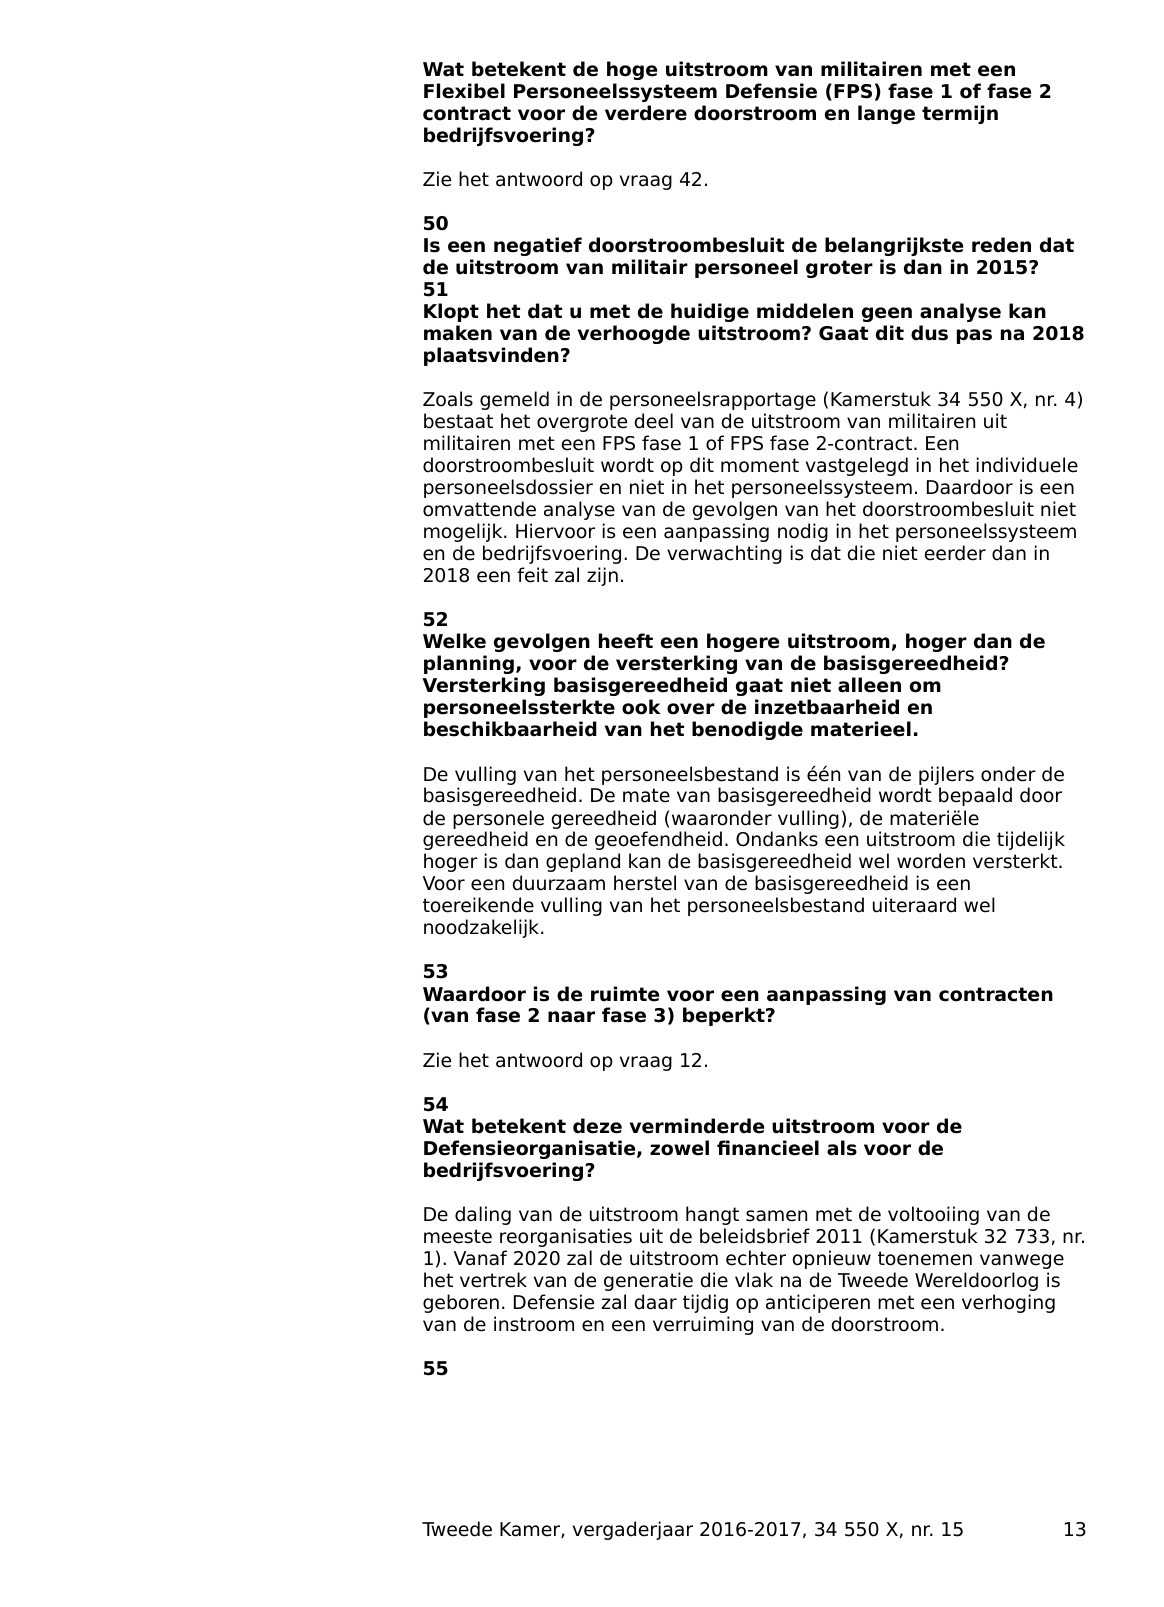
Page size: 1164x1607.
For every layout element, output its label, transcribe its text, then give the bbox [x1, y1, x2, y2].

text 55 [422, 1358, 1087, 1380]
text 53 [422, 961, 1087, 983]
text Welke gevolgen heeft een hogere uitstroom, hoger dan de planning, voor de versterking van de basisgereedheid? Versterking basisgereedheid gaat niet alleen om personeelssterkte ook over de inzetbaarheid en beschikbaarheid van het benodigde materieel. [422, 631, 1087, 741]
text De daling van de uitstroom hangt samen met de voltooiing van de meeste reorganisaties uit de beleidsbrief 2011 (Kamerstuk 32 733, nr. 1). Vanaf 2020 zal de uitstroom echter opnieuw toenemen vanwege het vertrek van de generatie die vlak na de Tweede Wereldoorlog is geboren. Defensie zal daar tijdig op anticiperen met een verhoging van de instroom en een verruiming van de doorstroom. [422, 1204, 1087, 1336]
text Is een negatief doorstroombesluit de belangrijkste reden dat de uitstroom van militair personeel groter is dan in 2015? [422, 235, 1087, 279]
text 51 [422, 279, 1087, 301]
text Klopt het dat u met de huidige middelen geen analyse kan maken van de verhoogde uitstroom? Gaat dit dus pas na 2018 plaatsvinden? [422, 301, 1087, 367]
text Wat betekent de hoge uitstroom van militairen met een Flexibel Personeelssysteem Defensie (FPS) fase 1 of fase 2 contract voor de verdere doorstroom en lange termijn bedrijfsvoering? [422, 59, 1087, 147]
text 50 [422, 213, 1087, 235]
text Zoals gemeld in de personeelsrapportage (Kamerstuk 34 550 X, nr. 4) bestaat het overgrote deel van de uitstroom van militairen uit militairen met een FPS fase 1 of FPS fase 2-contract. Een doorstroombesluit wordt op dit moment vastgelegd in het individuele personeelsdossier en niet in het personeelssysteem. Daardoor is een omvattende analyse van de gevolgen van het doorstroombesluit niet mogelijk. Hiervoor is een aanpassing nodig in het personeelssysteem en de bedrijfsvoering. De verwachting is dat die niet eerder dan in 2018 een feit zal zijn. [422, 389, 1087, 587]
text 54 [422, 1094, 1087, 1116]
text Waardoor is de ruimte voor een aanpassing van contracten (van fase 2 naar fase 3) beperkt? [422, 983, 1087, 1027]
text Wat betekent deze verminderde uitstroom voor de Defensieorganisatie, zowel financieel als voor de bedrijfsvoering? [422, 1116, 1087, 1182]
text Zie het antwoord op vraag 42. [422, 169, 1087, 191]
text De vulling van het personeelsbestand is één van de pijlers onder de basisgereedheid. De mate van basisgereedheid wordt bepaald door de personele gereedheid (waaronder vulling), de materiële gereedheid en de geoefendheid. Ondanks een uitstroom die tijdelijk hoger is dan gepland kan de basisgereedheid wel worden versterkt. Voor een duurzaam herstel van de basisgereedheid is een toereikende vulling van het personeelsbestand uiteraard wel noodzakelijk. [422, 763, 1087, 939]
text Zie het antwoord op vraag 12. [422, 1049, 1087, 1072]
text 52 [422, 609, 1087, 631]
